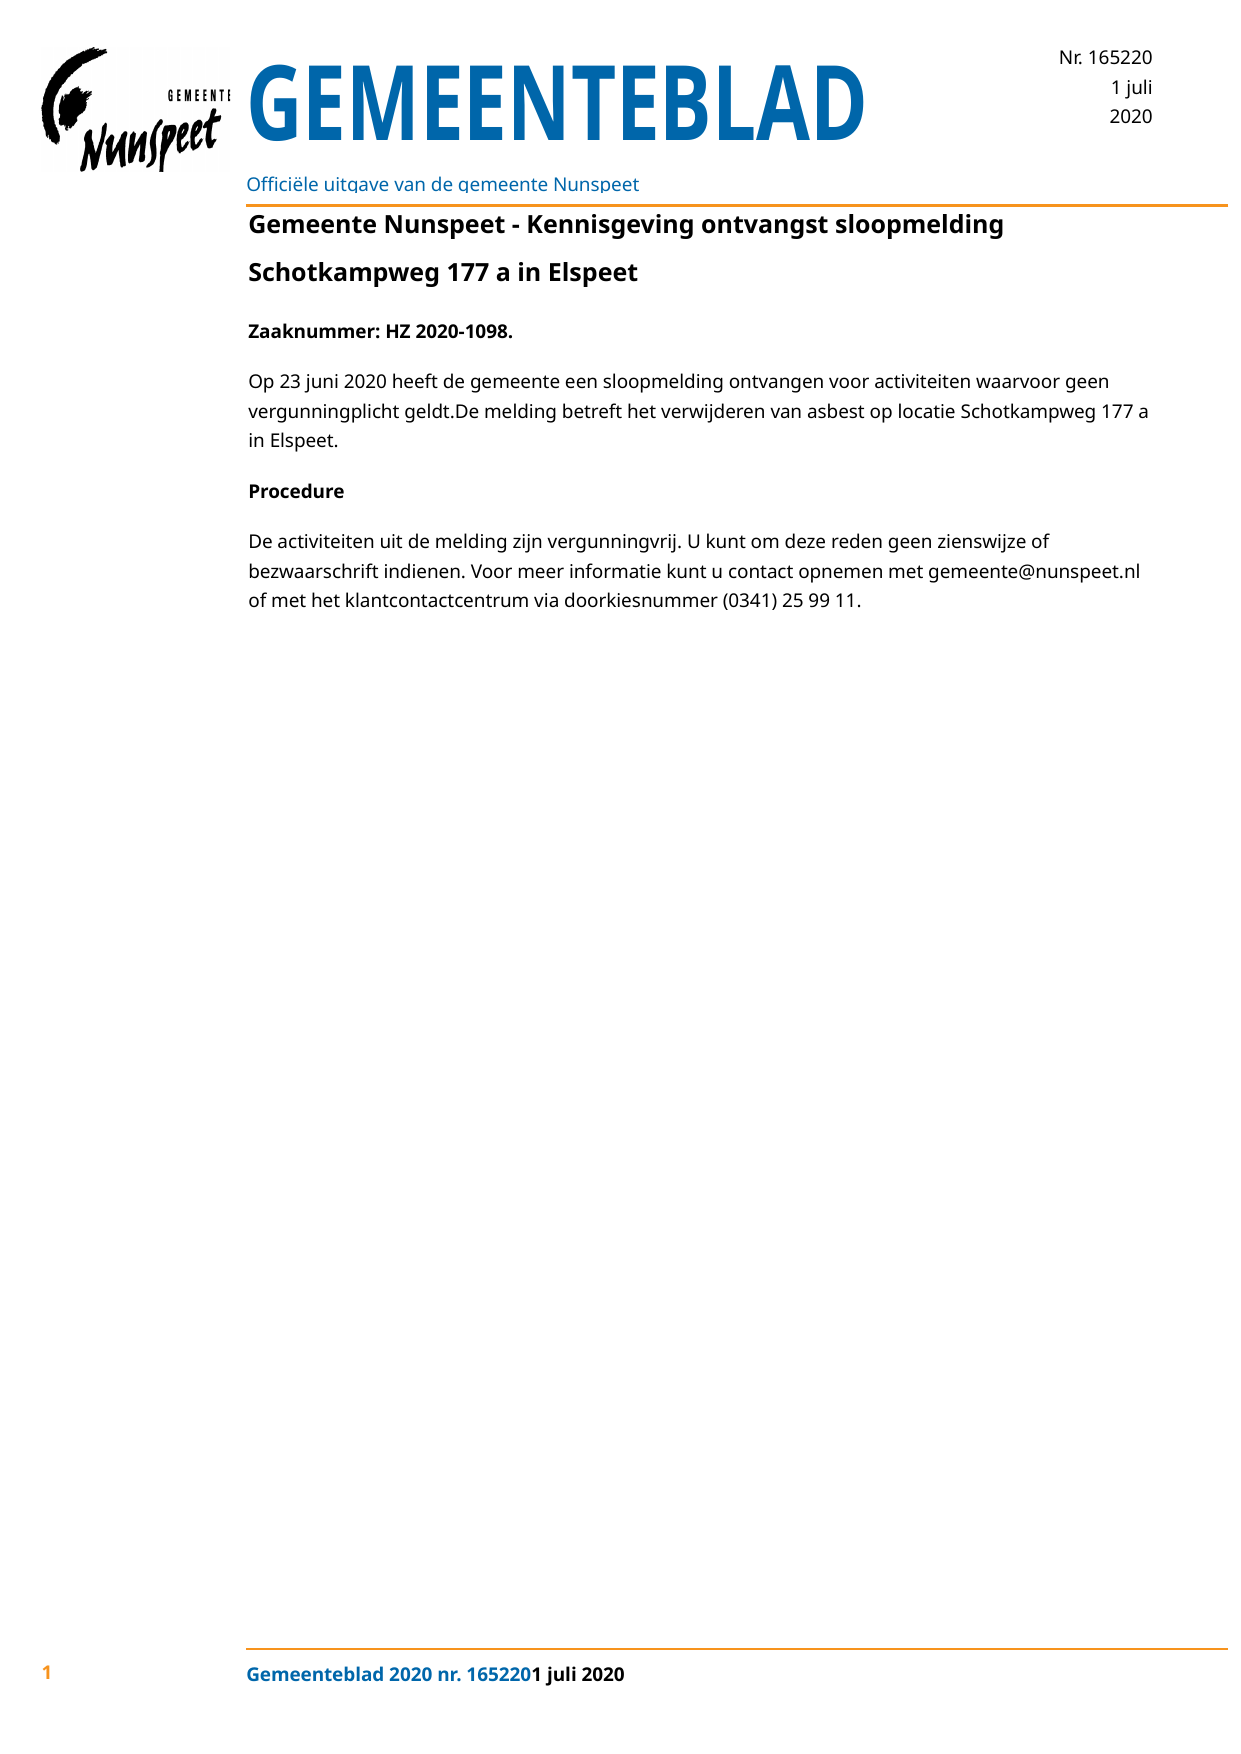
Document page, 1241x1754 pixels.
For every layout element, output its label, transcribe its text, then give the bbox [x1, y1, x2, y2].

text De activiteiten uit de melding zijn vergunningvrij. U kunt om deze reden geen zienswijze of bezwaarschrift indienen. Voor meer informatie kunt u contact opnemen met gemeente@nunspeet.nl of met het klantcontactcentrum via doorkiesnummer (0341) 25 99 11. [248, 528, 1152, 613]
text Gemeente Nunspeet - Kennisgeving ontvangst sloopmelding Schotkampweg 177 a in Elspeet [248, 207, 1152, 288]
text Zaaknummer: HZ 2020-1098. [248, 318, 1152, 344]
picture [41, 47, 231, 172]
text Op 23 juni 2020 heeft de gemeente een sloopmelding ontvangen voor activiteiten waarvoor geen vergunningplicht geldt.De melding betreft het verwijderen van asbest op locatie Schotkampweg 177 a in Elspeet. [248, 368, 1152, 453]
text Procedure [248, 478, 1152, 504]
